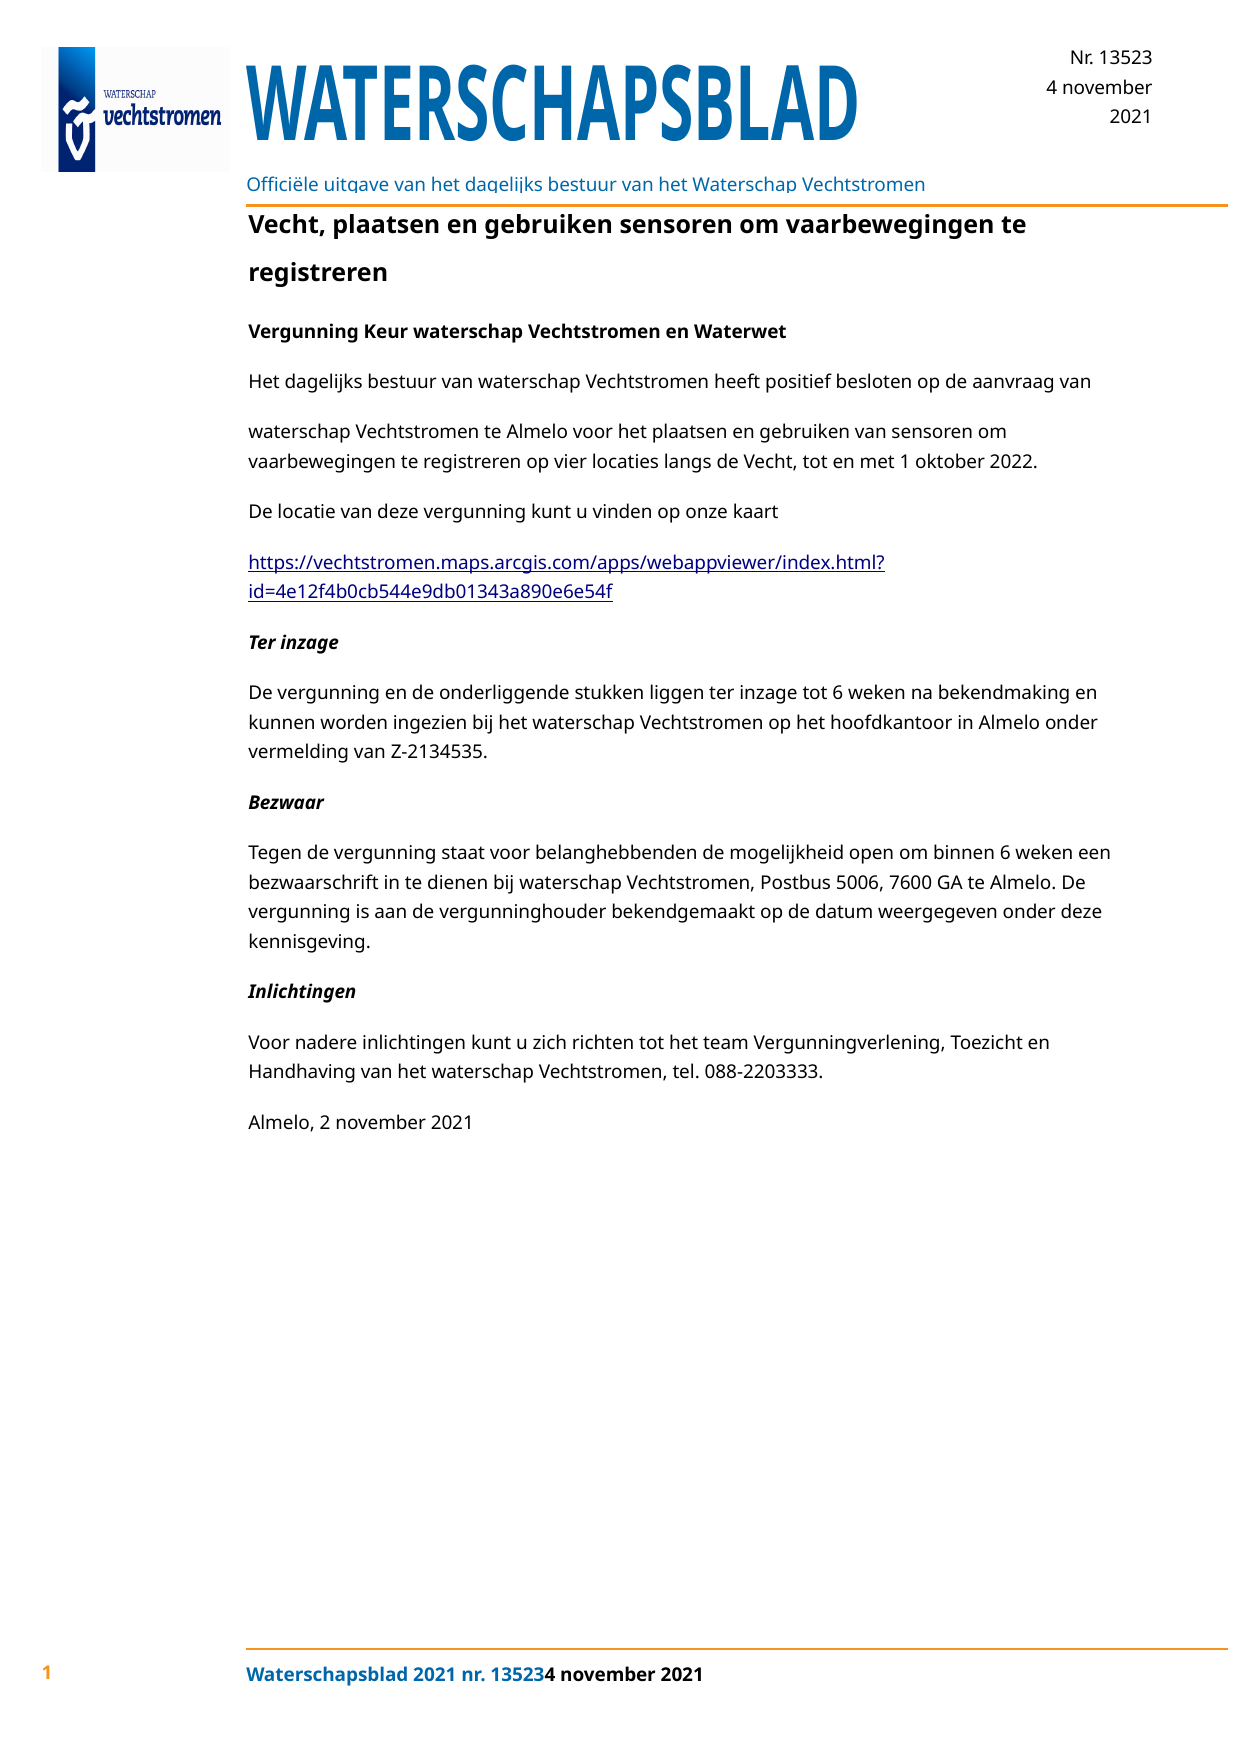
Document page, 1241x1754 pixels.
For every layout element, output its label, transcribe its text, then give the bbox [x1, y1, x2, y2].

text Ter inzage [248, 629, 1152, 655]
text Bezwaar [248, 789, 1152, 815]
text Almelo, 2 november 2021 [248, 1109, 1152, 1135]
text Vergunning Keur waterschap Vechtstromen en Waterwet [248, 318, 1152, 344]
text Vecht, plaatsen en gebruiken sensoren om vaarbewegingen te registreren [248, 207, 1152, 288]
text Inlichtingen [248, 979, 1152, 1004]
picture [41, 47, 231, 172]
text https://vechtstromen.maps.arcgis.com/apps/webappviewer/index.html?id=4e12f4b0cb544e9db01343a890e6e54f [248, 549, 1152, 604]
text Het dagelijks bestuur van waterschap Vechtstromen heeft positief besloten op de aanvraag van [248, 368, 1152, 394]
text Voor nadere inlichtingen kunt u zich richten tot het team Vergunningverlening, Toezicht en Handhaving van het waterschap Vechtstromen, tel. 088-2203333. [248, 1029, 1152, 1084]
text waterschap Vechtstromen te Almelo voor het plaatsen en gebruiken van sensoren om vaarbewegingen te registreren op vier locaties langs de Vecht, tot en met 1 oktober 2022. [248, 419, 1152, 474]
text Tegen de vergunning staat voor belanghebbenden de mogelijkheid open om binnen 6 weken een bezwaarschrift in te dienen bij waterschap Vechtstromen, Postbus 5006, 7600 GA te Almelo. De vergunning is aan de vergunninghouder bekendgemaakt op de datum weergegeven onder deze kennisgeving. [248, 839, 1152, 954]
text De locatie van deze vergunning kunt u vinden op onze kaart [248, 499, 1152, 524]
text De vergunning en de onderliggende stukken liggen ter inzage tot 6 weken na bekendmaking en kunnen worden ingezien bij het waterschap Vechtstromen op het hoofdkantoor in Almelo onder vermelding van Z-2134535. [248, 679, 1152, 764]
